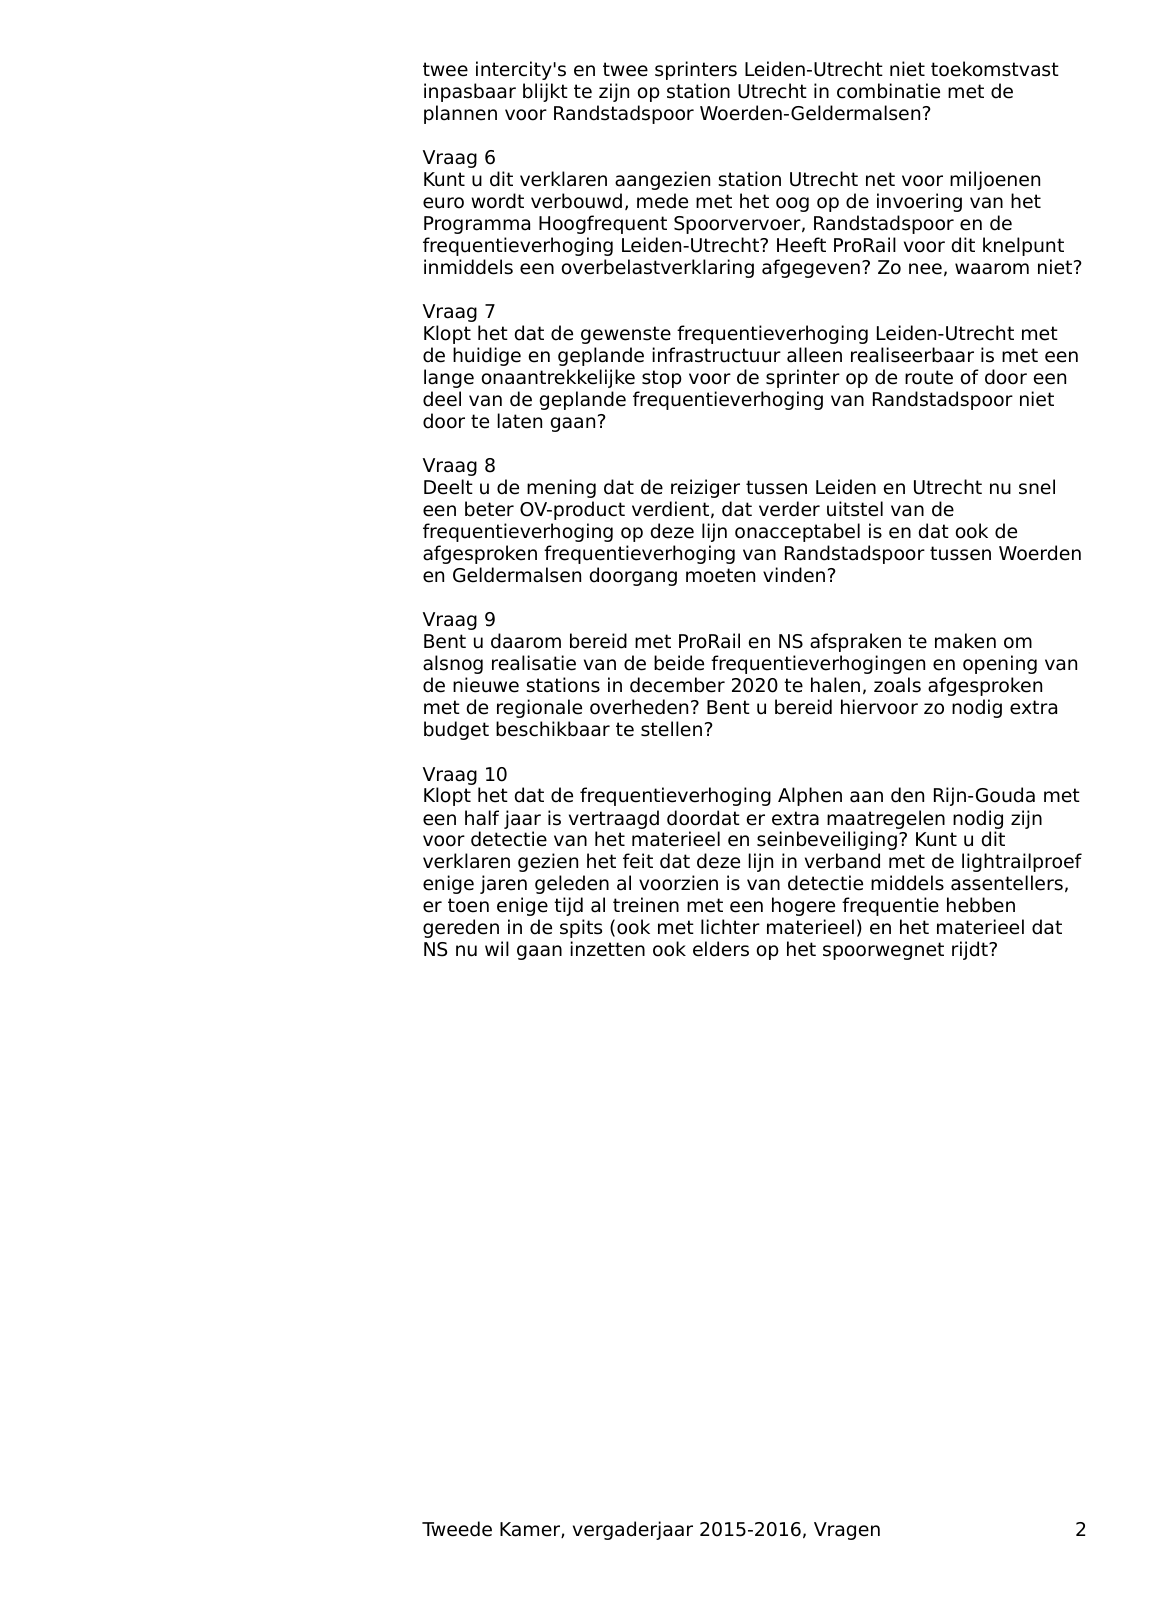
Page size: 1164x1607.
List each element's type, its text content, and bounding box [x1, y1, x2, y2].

text Vraag 8 [422, 455, 1087, 477]
text Klopt het dat de frequentieverhoging Alphen aan den Rijn-Gouda met een half jaar is vertraagd doordat er extra maatregelen nodig zijn voor detectie van het materieel en seinbeveiliging? Kunt u dit verklaren gezien het feit dat deze lijn in verband met de lightrailproef enige jaren geleden al voorzien is van detectie middels assentellers, er toen enige tijd al treinen met een hogere frequentie hebben gereden in de spits (ook met lichter materieel) en het materieel dat NS nu wil gaan inzetten ook elders op het spoorwegnet rijdt? [422, 785, 1087, 961]
text Klopt het dat de gewenste frequentieverhoging Leiden-Utrecht met de huidige en geplande infrastructuur alleen realiseerbaar is met een lange onaantrekkelijke stop voor de sprinter op de route of door een deel van de geplande frequentieverhoging van Randstadspoor niet door te laten gaan? [422, 323, 1087, 433]
text Deelt u de mening dat de reiziger tussen Leiden en Utrecht nu snel een beter OV-product verdient, dat verder uitstel van de frequentieverhoging op deze lijn onacceptabel is en dat ook de afgesproken frequentieverhoging van Randstadspoor tussen Woerden en Geldermalsen doorgang moeten vinden? [422, 477, 1087, 587]
text Vraag 10 [422, 763, 1087, 785]
text twee intercity's en twee sprinters Leiden-Utrecht niet toekomstvast inpasbaar blijkt te zijn op station Utrecht in combinatie met de plannen voor Randstadspoor Woerden-Geldermalsen? [422, 59, 1087, 125]
text Bent u daarom bereid met ProRail en NS afspraken te maken om alsnog realisatie van de beide frequentieverhogingen en opening van de nieuwe stations in december 2020 te halen, zoals afgesproken met de regionale overheden? Bent u bereid hiervoor zo nodig extra budget beschikbaar te stellen? [422, 631, 1087, 741]
text Vraag 6 [422, 147, 1087, 169]
text Vraag 9 [422, 609, 1087, 631]
text Kunt u dit verklaren aangezien station Utrecht net voor miljoenen euro wordt verbouwd, mede met het oog op de invoering van het Programma Hoogfrequent Spoorvervoer, Randstadspoor en de frequentieverhoging Leiden-Utrecht? Heeft ProRail voor dit knelpunt inmiddels een overbelastverklaring afgegeven? Zo nee, waarom niet? [422, 169, 1087, 279]
text Vraag 7 [422, 301, 1087, 323]
